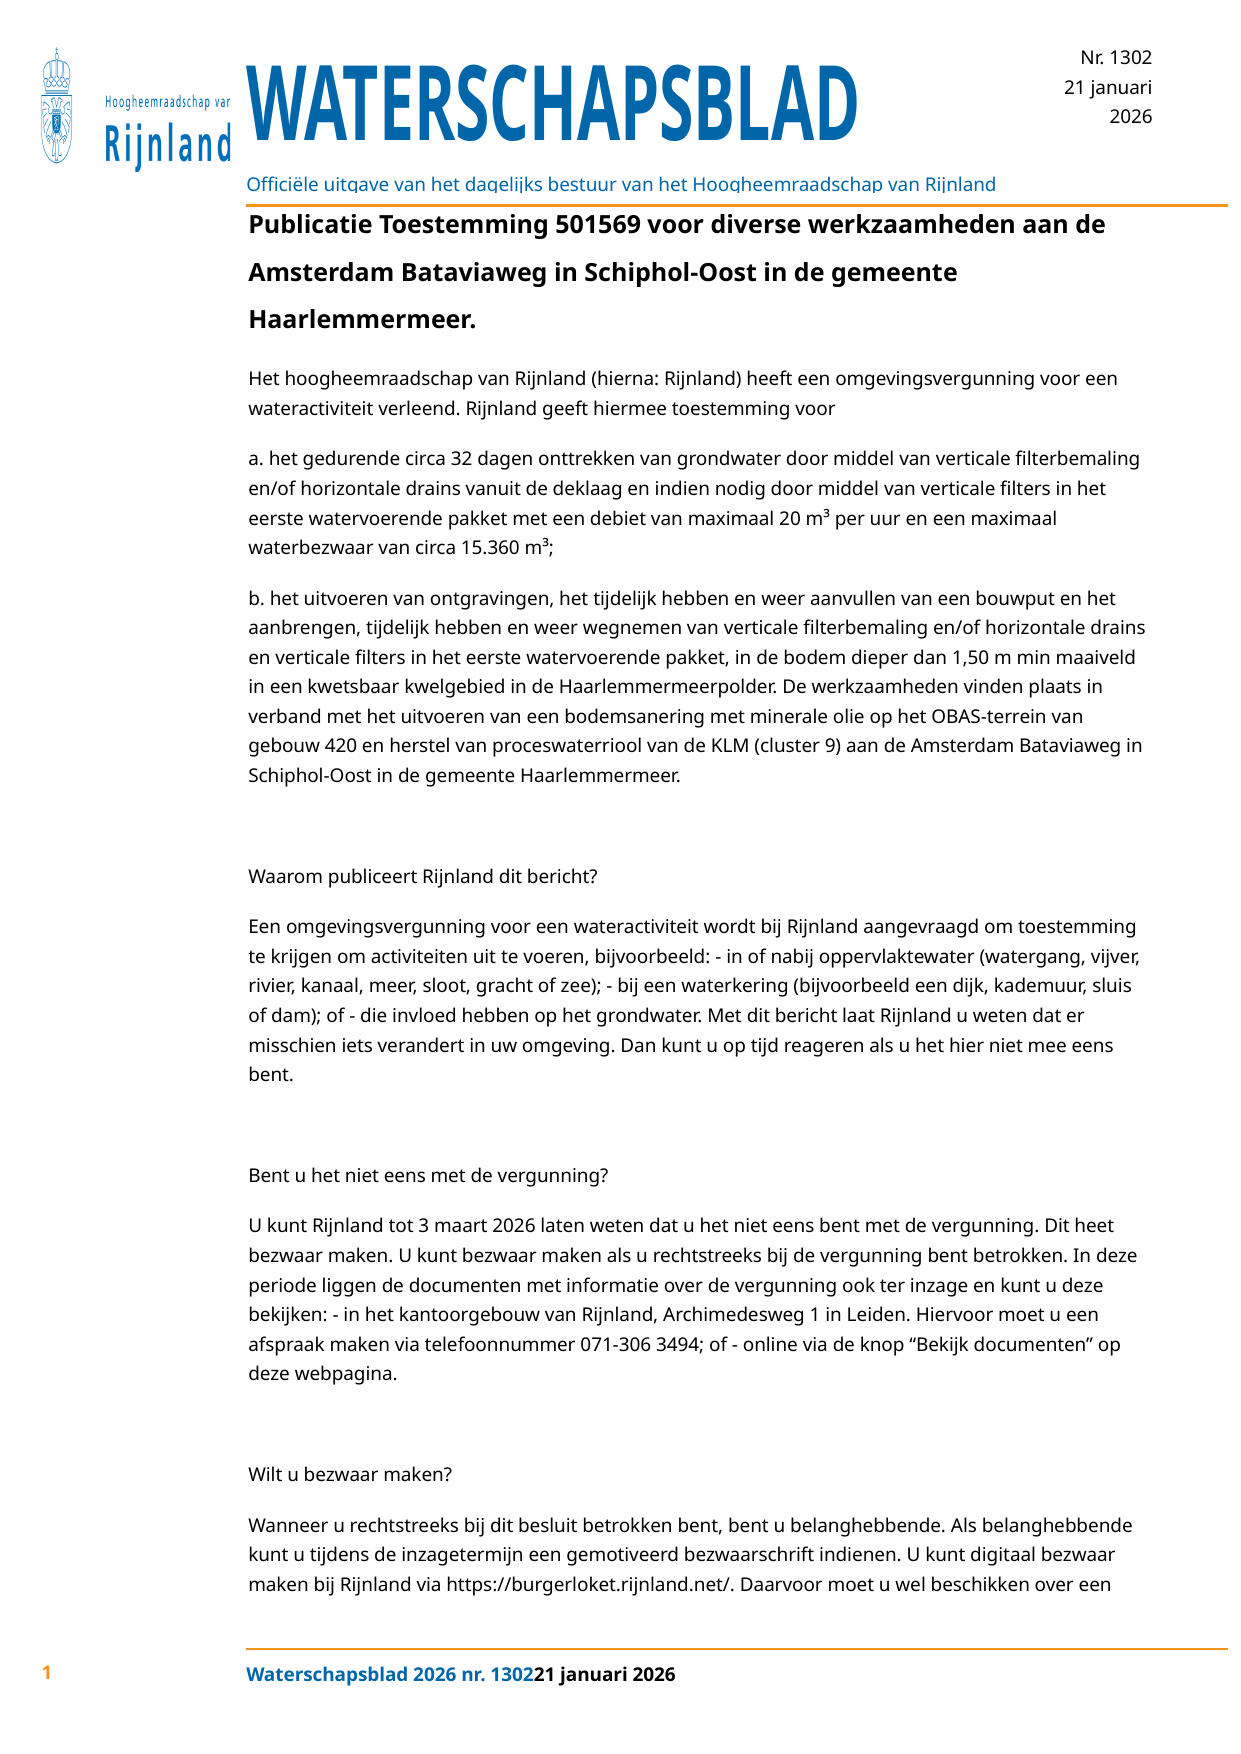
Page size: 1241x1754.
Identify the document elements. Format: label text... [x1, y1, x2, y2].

text Wilt u bezwaar maken? [248, 1461, 1152, 1487]
text U kunt Rijnland tot 3 maart 2026 laten weten dat u het niet eens bent met de vergunning. Dit heet bezwaar maken. U kunt bezwaar maken als u rechtstreeks bij de vergunning bent betrokken. In deze periode liggen de documenten met informatie over de vergunning ook ter inzage en kunt u deze bekijken: - in het kantoorgebouw van Rijnland, Archimedesweg 1 in Leiden. Hiervoor moet u een afspraak maken via telefoonnummer 071-306 3494; of - online via de knop “Bekijk documenten” op deze webpagina. [248, 1213, 1152, 1386]
text Waarom publiceert Rijnland dit bericht? [248, 863, 1152, 889]
text Wanneer u rechtstreeks bij dit besluit betrokken bent, bent u belanghebbende. Als belanghebbende kunt u tijdens de inzagetermijn een gemotiveerd bezwaarschrift indienen. U kunt digitaal bezwaar maken bij Rijnland via https://burgerloket.rijnland.net/. Daarvoor moet u wel beschikken over een [248, 1512, 1152, 1597]
picture [41, 47, 231, 172]
text Bent u het niet eens met de vergunning? [248, 1162, 1152, 1188]
text a. het gedurende circa 32 dagen onttrekken van grondwater door middel van verticale filterbemaling en/of horizontale drains vanuit de deklaag en indien nodig door middel van verticale filters in het eerste watervoerende pakket met een debiet van maximaal 20 m³ per uur en een maximaal waterbezwaar van circa 15.360 m³; [248, 446, 1152, 560]
text b. het uitvoeren van ontgravingen, het tijdelijk hebben en weer aanvullen van een bouwput en het aanbrengen, tijdelijk hebben en weer wegnemen van verticale filterbemaling en/of horizontale drains en verticale filters in het eerste watervoerende pakket, in de bodem dieper dan 1,50 m min maaiveld in een kwetsbaar kwelgebied in de Haarlemmermeerpolder. De werkzaamheden vinden plaats in verband met het uitvoeren van een bodemsanering met minerale olie op het OBAS-terrein van gebouw 420 en herstel van proceswaterriool van de KLM (cluster 9) aan de Amsterdam Bataviaweg in Schiphol-Oost in de gemeente Haarlemmermeer. [248, 585, 1152, 788]
text Publicatie Toestemming 501569 voor diverse werkzaamheden aan de Amsterdam Bataviaweg in Schiphol-Oost in de gemeente Haarlemmermeer. [248, 207, 1152, 336]
text Een omgevingsvergunning voor een wateractiviteit wordt bij Rijnland aangevraagd om toestemming te krijgen om activiteiten uit te voeren, bijvoorbeeld: - in of nabij oppervlaktewater (watergang, vijver, rivier, kanaal, meer, sloot, gracht of zee); - bij een waterkering (bijvoorbeeld een dijk, kademuur, sluis of dam); of - die invloed hebben op het grondwater. Met dit bericht laat Rijnland u weten dat er misschien iets verandert in uw omgeving. Dan kunt u op tijd reageren als u het hier niet mee eens bent. [248, 913, 1152, 1087]
text Het hoogheemraadschap van Rijnland (hierna: Rijnland) heeft een omgevingsvergunning voor een wateractiviteit verleend. Rijnland geeft hiermee toestemming voor [248, 366, 1152, 421]
